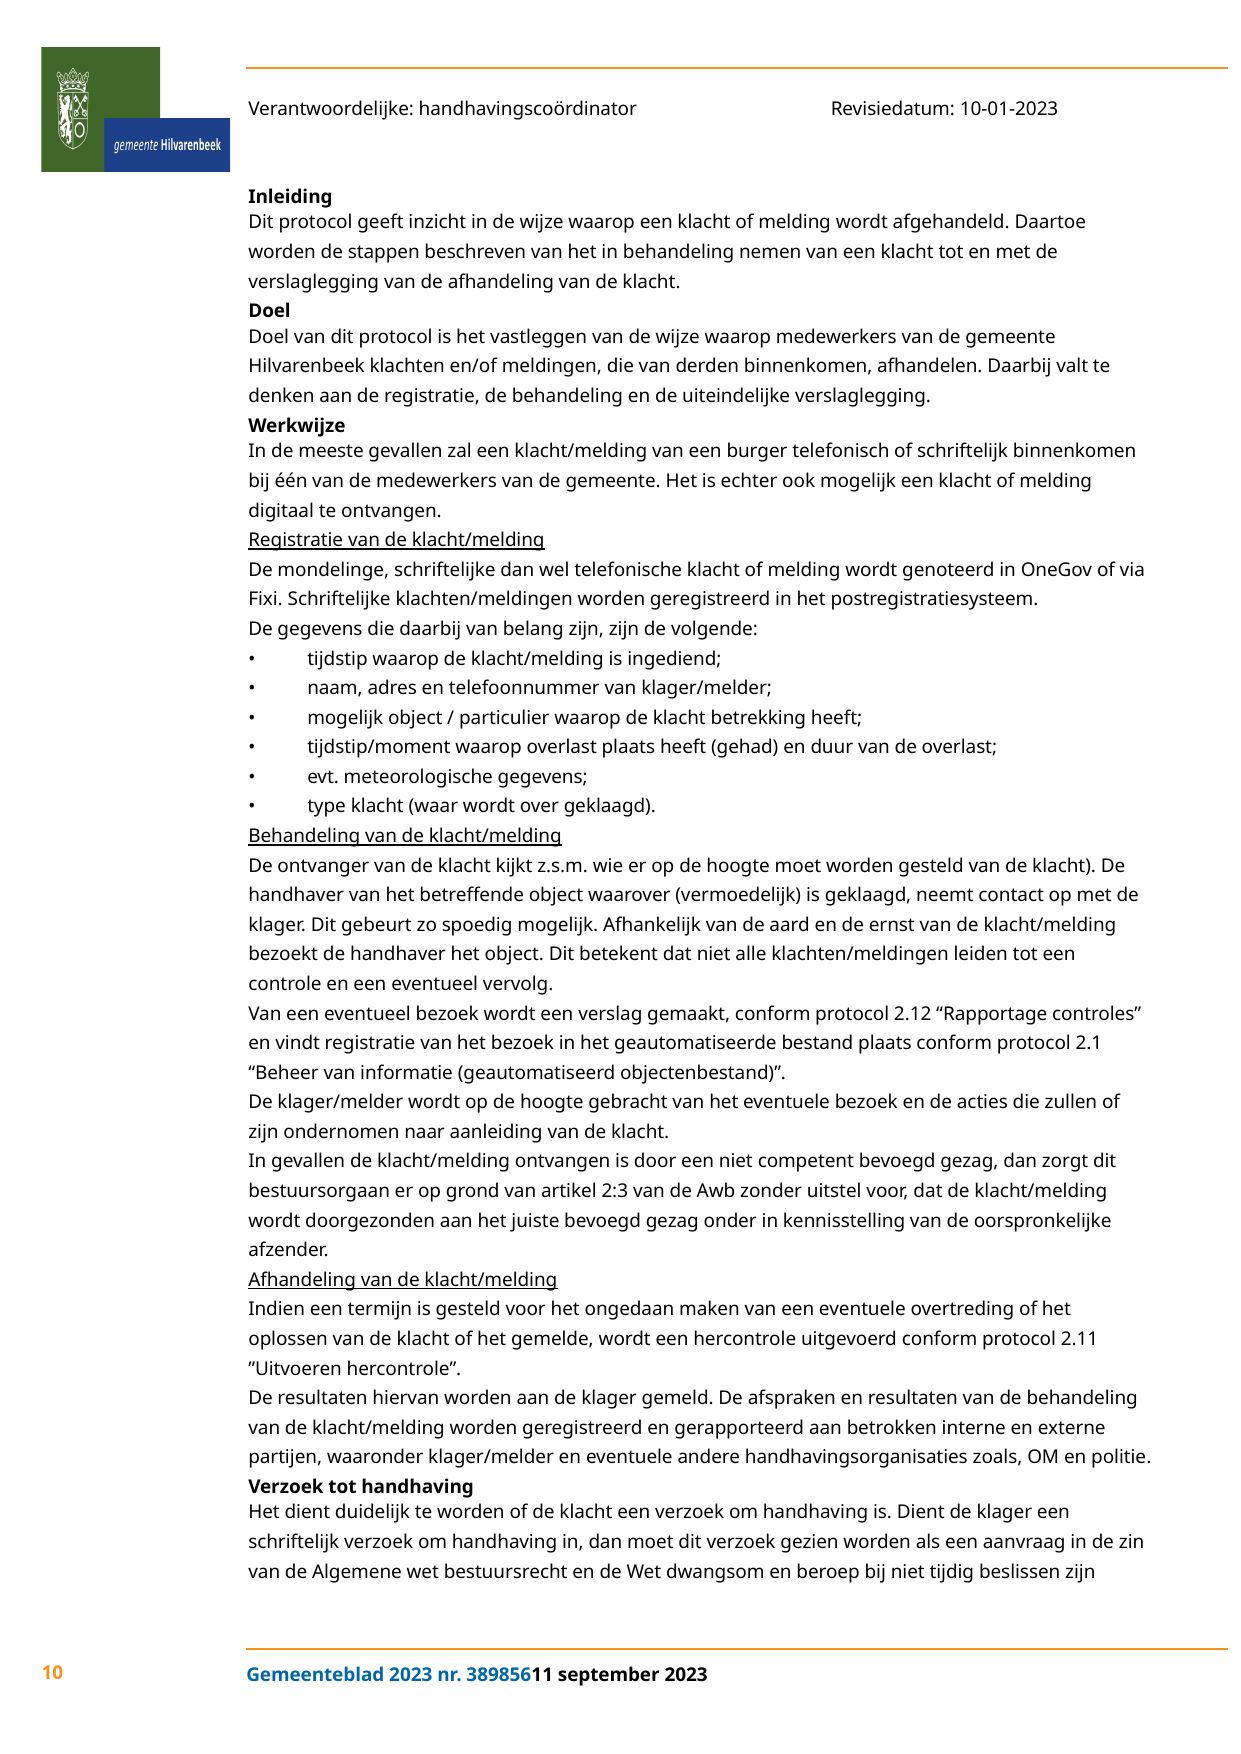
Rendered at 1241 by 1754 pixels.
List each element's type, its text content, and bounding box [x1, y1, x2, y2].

text De gegevens die daarbij van belang zijn, zijn de volgende: [248, 615, 1152, 641]
text Werkwijze [248, 412, 1152, 438]
text Afhandeling van de klacht/melding [248, 1266, 1152, 1292]
table_cell Verantwoordelijke: handhavingscoördinator [248, 95, 831, 150]
text Doel van dit protocol is het vastleggen van de wijze waarop medewerkers van de gemeente Hilvarenbeek klachten en/of meldingen, die van derden binnenkomen, afhandelen. Daarbij valt te denken aan de registratie, de behandeling en de uiteindelijke verslaglegging. [248, 323, 1152, 408]
text Van een eventueel bezoek wordt een verslag gemaakt, conform protocol 2.12 “Rapportage controles” en vindt registratie van het bezoek in het geautomatiseerde bestand plaats conform protocol 2.1 “Beheer van informatie (geautomatiseerd objectenbestand)”. [248, 1000, 1152, 1084]
list tijdstip waarop de klacht/melding is ingediend; [248, 645, 1152, 670]
list mogelijk object / particulier waarop de klacht betrekking heeft; [248, 704, 1152, 729]
text Verzoek tot handhaving [248, 1473, 1152, 1499]
text In de meeste gevallen zal een klacht/melding van een burger telefonisch of schriftelijk binnenkomen bij één van de medewerkers van de gemeente. Het is echter ook mogelijk een klacht of melding digitaal te ontvangen. [248, 438, 1152, 522]
text Registratie van de klacht/melding [248, 526, 1152, 552]
text Inleiding [248, 183, 1152, 209]
picture [41, 47, 231, 172]
text Doel [248, 297, 1152, 323]
text Indien een termijn is gesteld voor het ongedaan maken van een eventuele overtreding of het oplossen van de klacht of het gemelde, wordt een hercontrole uitgevoerd conform protocol 2.11 ”Uitvoeren hercontrole”. [248, 1296, 1152, 1380]
text Dit protocol geeft inzicht in de wijze waarop een klacht of melding wordt afgehandeld. Daartoe worden de stappen beschreven van het in behandeling nemen van een klacht tot en met de verslaglegging van de afhandeling van de klacht. [248, 209, 1152, 293]
text De ontvanger van de klacht kijkt z.s.m. wie er op de hoogte moet worden gesteld van de klacht). De handhaver van het betreffende object waarover (vermoedelijk) is geklaagd, neemt contact op met de klager. Dit gebeurt zo spoedig mogelijk. Afhankelijk van de aard en de ernst van de klacht/melding bezoekt de handhaver het object. Dit betekent dat niet alle klachten/meldingen leiden tot een controle en een eventueel vervolg. [248, 852, 1152, 996]
list tijdstip/moment waarop overlast plaats heeft (gehad) en duur van de overlast; [248, 733, 1152, 759]
text In gevallen de klacht/melding ontvangen is door een niet competent bevoegd gezag, dan zorgt dit bestuursorgaan er op grond van artikel 2:3 van de Awb zonder uitstel voor, dat de klacht/melding wordt doorgezonden aan het juiste bevoegd gezag onder in kennisstelling van de oorspronkelijke afzender. [248, 1148, 1152, 1262]
list evt. meteorologische gegevens; [248, 763, 1152, 789]
list type klacht (waar wordt over geklaagd). [248, 793, 1152, 818]
list naam, adres en telefoonnummer van klager/melder; [248, 674, 1152, 700]
text Het dient duidelijk te worden of de klacht een verzoek om handhaving is. Dient de klager een schriftelijk verzoek om handhaving in, dan moet dit verzoek gezien worden als een aanvraag in de zin van de Algemene wet bestuursrecht en de Wet dwangsom en beroep bij niet tijdig beslissen zijn [248, 1499, 1152, 1584]
text De klager/melder wordt op de hoogte gebracht van het eventuele bezoek en de acties die zullen of zijn ondernomen naar aanleiding van de klacht. [248, 1088, 1152, 1144]
table_cell Revisiedatum: 10-01-2023 [831, 95, 1152, 150]
text De resultaten hiervan worden aan de klager gemeld. De afspraken en resultaten van de behandeling van de klacht/melding worden geregistreerd en gerapporteerd aan betrokken interne en externe partijen, waaronder klager/melder en eventuele andere handhavingsorganisaties zoals, OM en politie. [248, 1384, 1152, 1469]
text Behandeling van de klacht/melding [248, 822, 1152, 848]
text De mondelinge, schriftelijke dan wel telefonische klacht of melding wordt genoteerd in OneGov of via Fixi. Schriftelijke klachten/meldingen worden geregistreerd in het postregistratiesysteem. [248, 556, 1152, 611]
